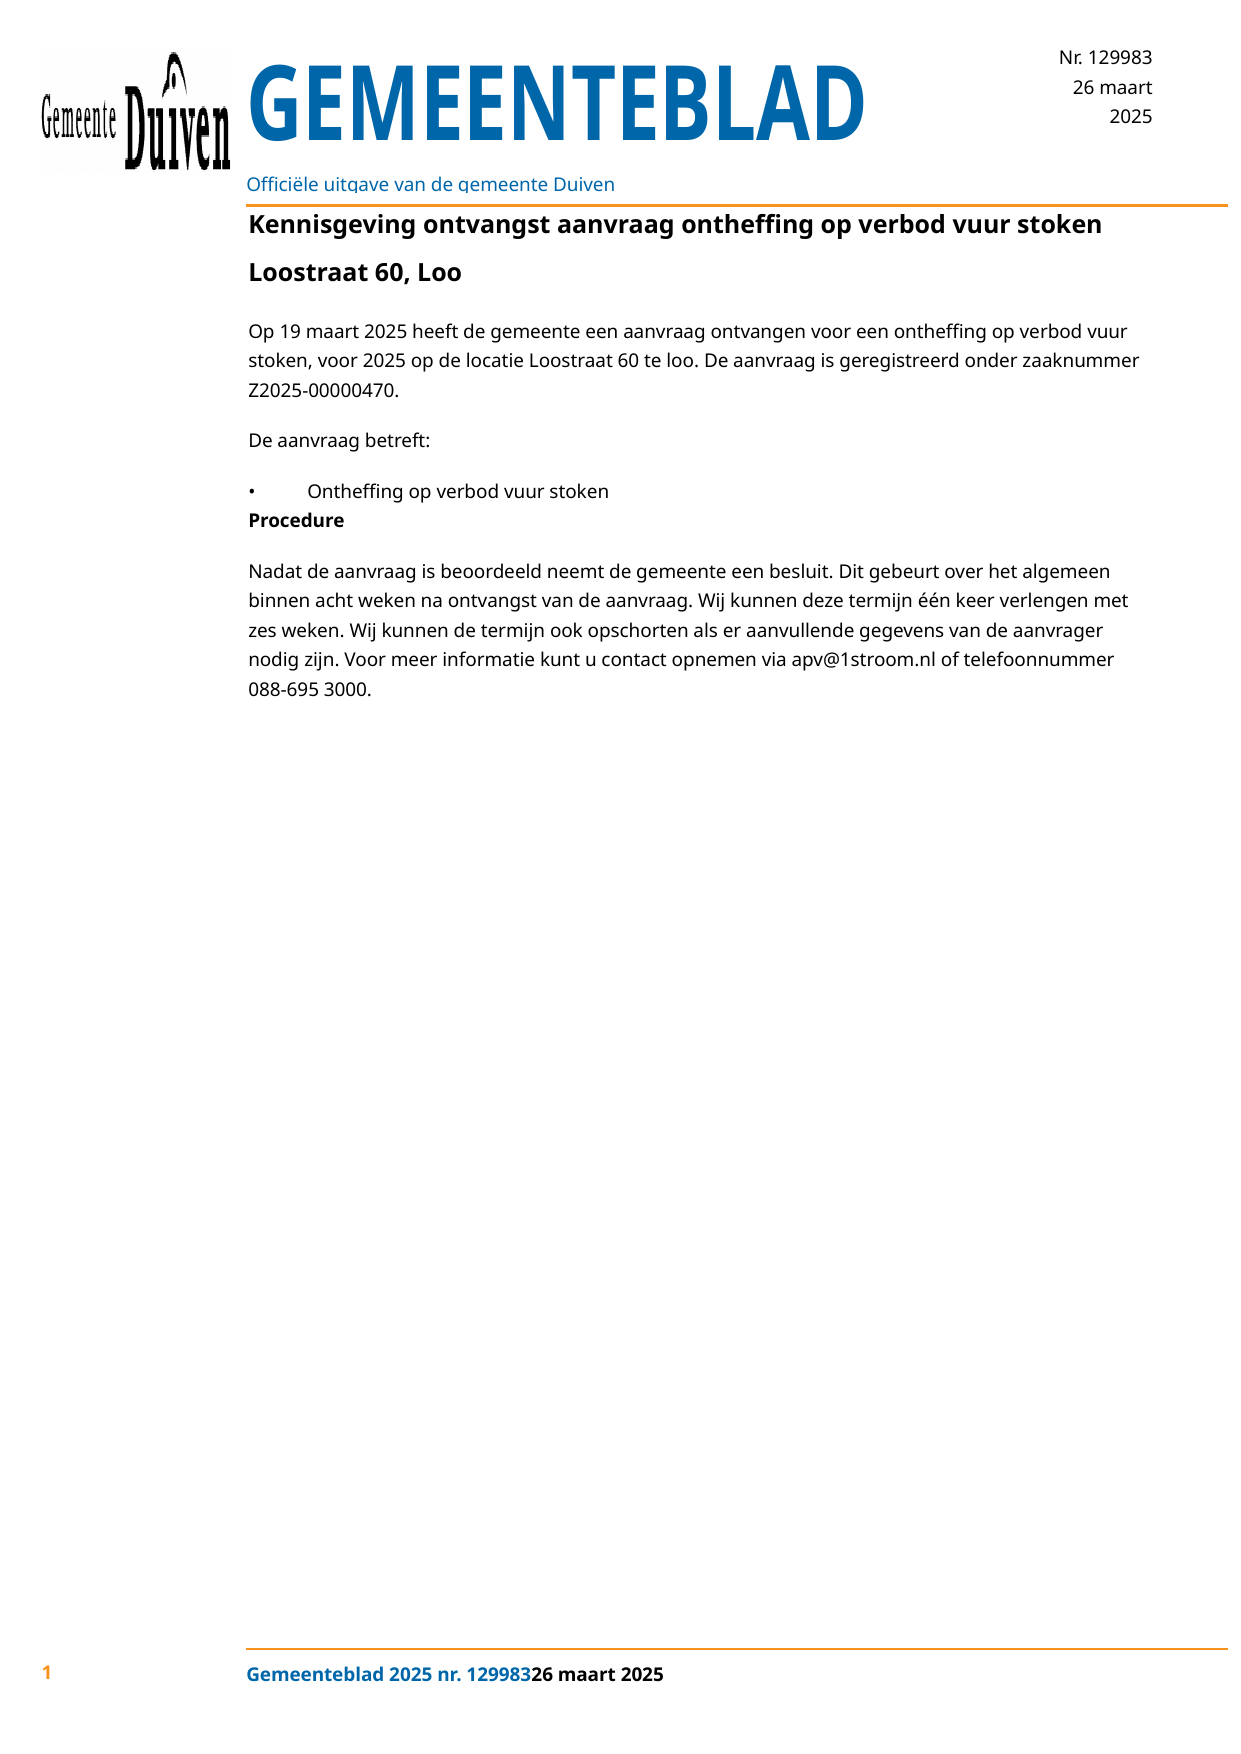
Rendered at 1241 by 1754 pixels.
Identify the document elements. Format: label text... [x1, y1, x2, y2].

text Nadat de aanvraag is beoordeeld neemt de gemeente een besluit. Dit gebeurt over het algemeen binnen acht weken na ontvangst van de aanvraag. Wij kunnen deze termijn één keer verlengen met zes weken. Wij kunnen de termijn ook opschorten als er aanvullende gegevens van de aanvrager nodig zijn. Voor meer informatie kunt u contact opnemen via apv@1stroom.nl of telefoonnummer 088-695 3000. [248, 558, 1152, 702]
text Op 19 maart 2025 heeft de gemeente een aanvraag ontvangen voor een ontheffing op verbod vuur stoken, voor 2025 op de locatie Loostraat 60 te loo. De aanvraag is geregistreerd onder zaaknummer Z2025-00000470. [248, 318, 1152, 403]
text De aanvraag betreft: [248, 427, 1152, 453]
picture [41, 47, 231, 172]
text Procedure [248, 507, 1152, 533]
list Ontheffing op verbod vuur stoken [248, 478, 1152, 504]
text Kennisgeving ontvangst aanvraag ontheffing op verbod vuur stoken Loostraat 60, Loo [248, 207, 1152, 288]
